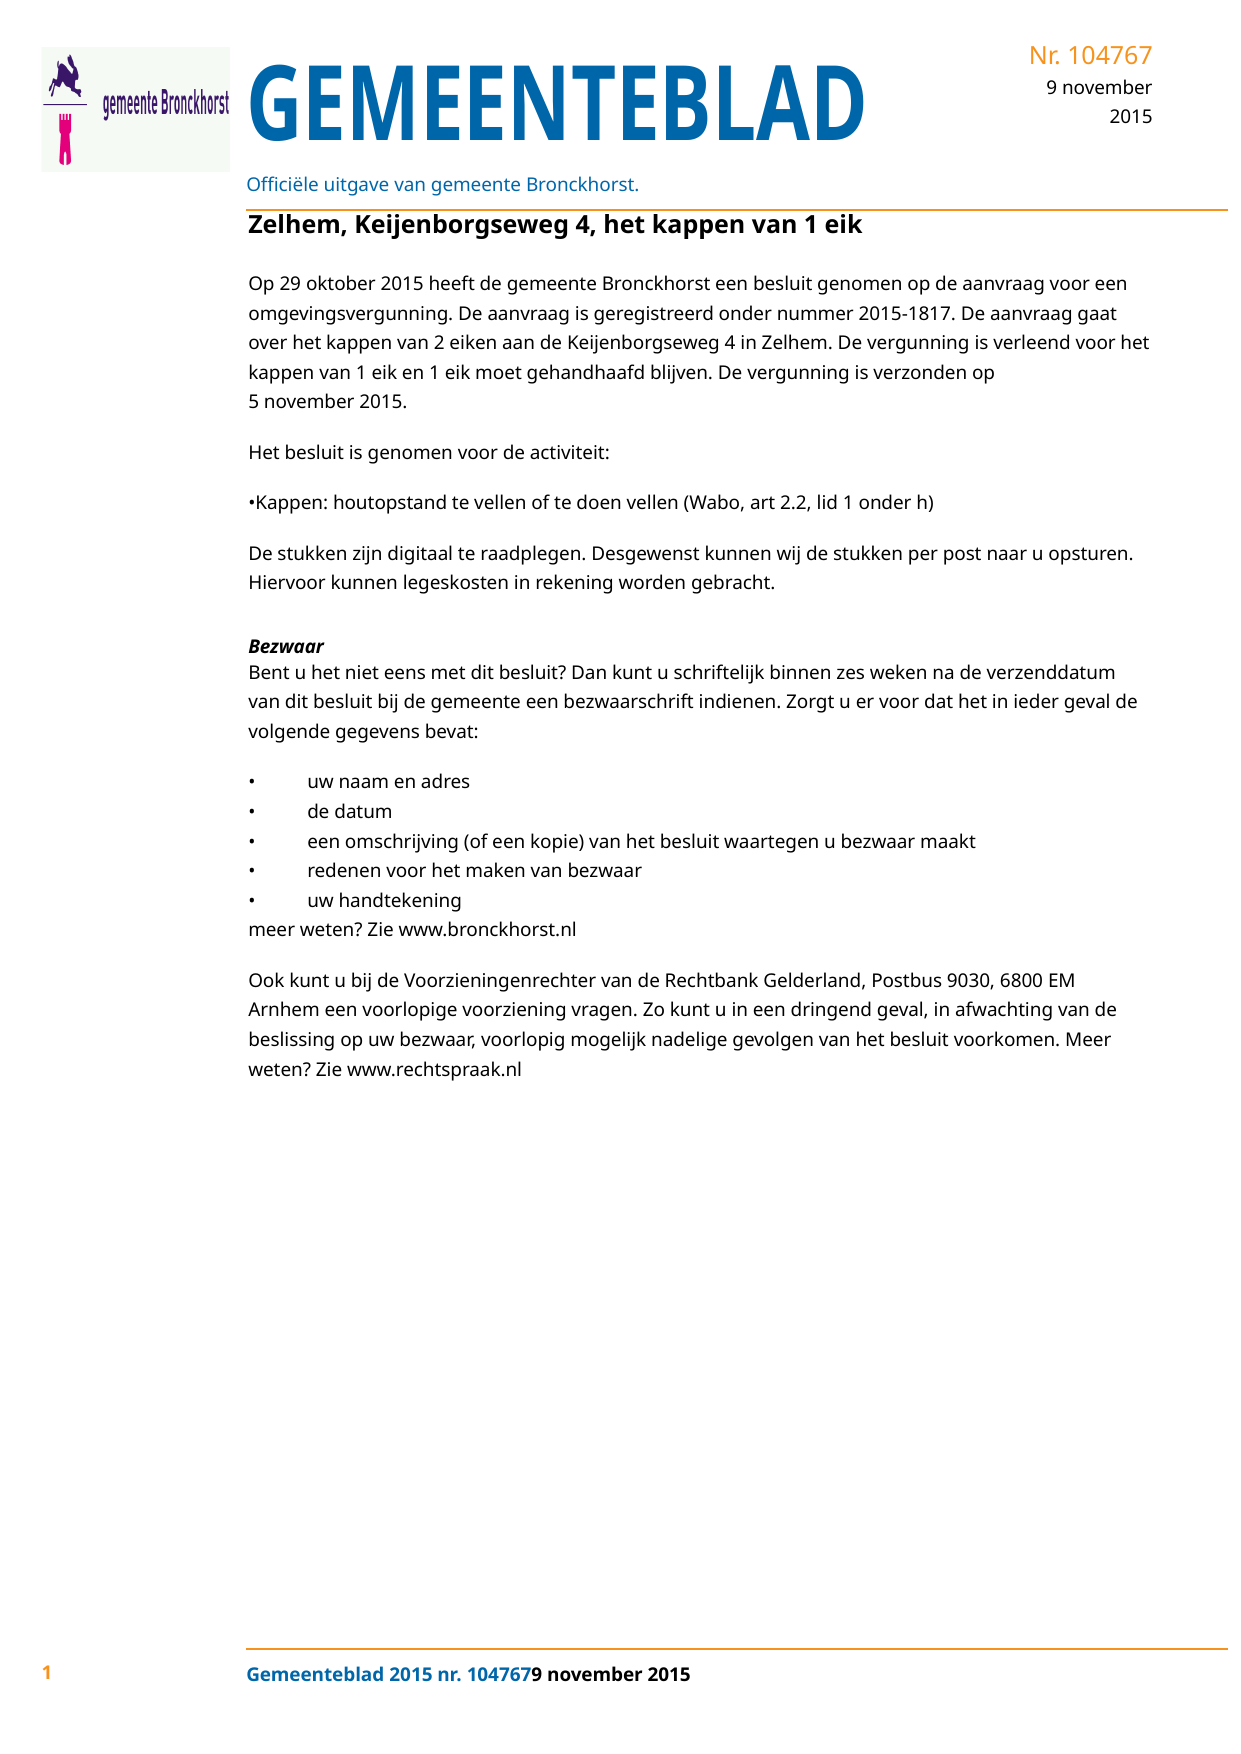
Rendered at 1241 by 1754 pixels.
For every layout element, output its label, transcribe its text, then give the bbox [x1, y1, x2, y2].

text meer weten? Zie www.bronckhorst.nl [248, 917, 1152, 942]
text Op 29 oktober 2015 heeft de gemeente Bronckhorst een besluit genomen op de aanvraag voor een omgevingsvergunning. De aanvraag is geregistreerd onder nummer 2015-1817. De aanvraag gaat over het kappen van 2 eiken aan de Keijenborgseweg 4 in Zelhem. De vergunning is verleend voor het kappen van 1 eik en 1 eik moet gehandhaafd blijven. De vergunning is verzonden op 5 november 2015. [248, 270, 1152, 414]
text Bezwaar [248, 633, 1152, 659]
list de datum [248, 798, 1152, 824]
text De stukken zijn digitaal te raadplegen. Desgewenst kunnen wij de stukken per post naar u opsturen. Hiervoor kunnen legeskosten in rekening worden gebracht. [248, 540, 1152, 595]
text •Kappen: houtopstand te vellen of te doen vellen (Wabo, art 2.2, lid 1 onder h) [248, 489, 1152, 515]
picture [41, 47, 231, 172]
text Het besluit is genomen voor de activiteit: [248, 439, 1152, 465]
text Bent u het niet eens met dit besluit? Dan kunt u schriftelijk binnen zes weken na de verzenddatum van dit besluit bij de gemeente een bezwaarschrift indienen. Zorgt u er voor dat het in ieder geval de volgende gegevens bevat: [248, 659, 1152, 744]
text Zelhem, Keijenborgseweg 4, het kappen van 1 eik [248, 211, 1152, 241]
list een omschrijving (of een kopie) van het besluit waartegen u bezwaar maakt [248, 828, 1152, 854]
list uw handtekening [248, 887, 1152, 913]
list uw naam en adres [248, 769, 1152, 794]
list redenen voor het maken van bezwaar [248, 857, 1152, 883]
text Ook kunt u bij de Voorzieningenrechter van de Rechtbank Gelderland, Postbus 9030, 6800 EM Arnhem een voorlopige voorziening vragen. Zo kunt u in een dringend geval, in afwachting van de beslissing op uw bezwaar, voorlopig mogelijk nadelige gevolgen van het besluit voorkomen. Meer weten? Zie www.rechtspraak.nl [248, 967, 1152, 1082]
